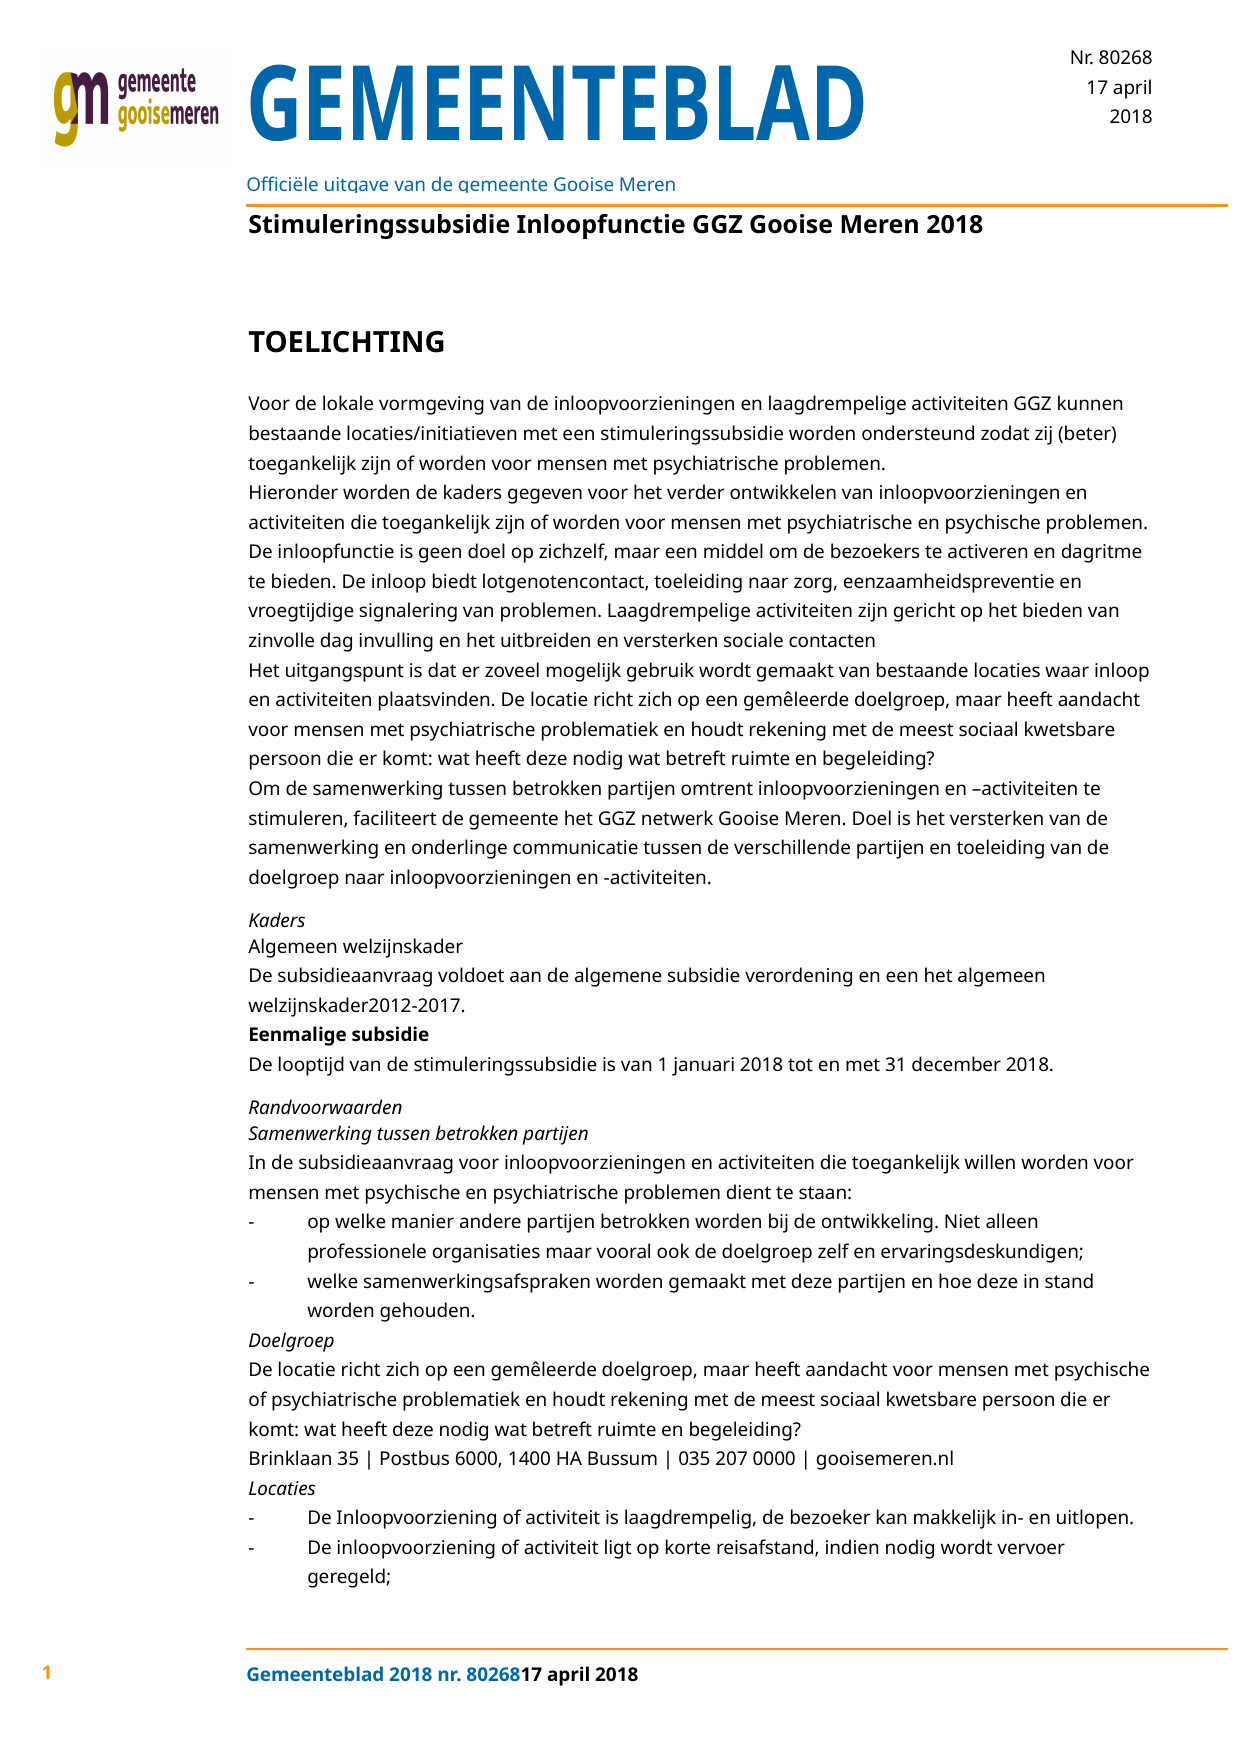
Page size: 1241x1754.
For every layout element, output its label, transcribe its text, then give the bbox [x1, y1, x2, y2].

text De locatie richt zich op een gemêleerde doelgroep, maar heeft aandacht voor mensen met psychische of psychiatrische problematiek en houdt rekening met de meest sociaal kwetsbare persoon die er komt: wat heeft deze nodig wat betreft ruimte en begeleiding? [248, 1357, 1152, 1442]
text Stimuleringssubsidie Inloopfunctie GGZ Gooise Meren 2018 [248, 207, 1152, 241]
list op welke manier andere partijen betrokken worden bij de ontwikkeling. Niet alleen professionele organisaties maar vooral ook de doelgroep zelf en ervaringsdeskundigen; [248, 1209, 1152, 1264]
list welke samenwerkingsafspraken worden gemaakt met deze partijen en hoe deze in stand worden gehouden. [248, 1268, 1152, 1323]
text Het uitgangspunt is dat er zoveel mogelijk gebruik wordt gemaakt van bestaande locaties waar inloop en activiteiten plaatsvinden. De locatie richt zich op een gemêleerde doelgroep, maar heeft aandacht voor mensen met psychiatrische problematiek en houdt rekening met de meest sociaal kwetsbare persoon die er komt: wat heeft deze nodig wat betreft ruimte en begeleiding? [248, 657, 1152, 771]
text Brinklaan 35 | Postbus 6000, 1400 HA Bussum | 035 207 0000 | gooisemeren.nl [248, 1445, 1152, 1471]
text Locaties [248, 1475, 1152, 1501]
text Kaders [248, 907, 1152, 933]
list De inloopvoorziening of activiteit ligt op korte reisafstand, indien nodig wordt vervoer geregeld; [248, 1534, 1152, 1589]
text De looptijd van de stimuleringssubsidie is van 1 januari 2018 tot en met 31 december 2018. [248, 1051, 1152, 1077]
text Doelgroep [248, 1327, 1152, 1353]
text Voor de lokale vormgeving van de inloopvoorzieningen en laagdrempelige activiteiten GGZ kunnen bestaande locaties/initiatieven met een stimuleringssubsidie worden ondersteund zodat zij (beter) toegankelijk zijn of worden voor mensen met psychiatrische problemen. [248, 391, 1152, 476]
text Samenwerking tussen betrokken partijen [248, 1120, 1152, 1146]
text De subsidieaanvraag voldoet aan de algemene subsidie verordening en een het algemeen welzijnskader2012-2017. [248, 962, 1152, 1018]
text Eenmalige subsidie [248, 1022, 1152, 1047]
picture [41, 47, 231, 172]
text Om de samenwerking tussen betrokken partijen omtrent inloopvoorzieningen en –activiteiten te stimuleren, faciliteert de gemeente het GGZ netwerk Gooise Meren. Doel is het versterken van de samenwerking en onderlinge communicatie tussen de verschillende partijen en toeleiding van de doelgroep naar inloopvoorzieningen en -activiteiten. [248, 775, 1152, 890]
text Algemeen welzijnskader [248, 933, 1152, 958]
text Hieronder worden de kaders gegeven voor het verder ontwikkelen van inloopvoorzieningen en activiteiten die toegankelijk zijn of worden voor mensen met psychiatrische en psychische problemen. De inloopfunctie is geen doel op zichzelf, maar een middel om de bezoekers te activeren en dagritme te bieden. De inloop biedt lotgenotencontact, toeleiding naar zorg, eenzaamheidspreventie en vroegtijdige signalering van problemen. Laagdrempelige activiteiten zijn gericht op het bieden van zinvolle dag invulling en het uitbreiden en versterken sociale contacten [248, 479, 1152, 653]
text In de subsidieaanvraag voor inloopvoorzieningen en activiteiten die toegankelijk willen worden voor mensen met psychische en psychiatrische problemen dient te staan: [248, 1149, 1152, 1205]
list De Inloopvoorziening of activiteit is laagdrempelig, de bezoeker kan makkelijk in- en uitlopen. [248, 1504, 1152, 1530]
text Randvoorwaarden [248, 1094, 1152, 1120]
text TOELICHTING [248, 322, 1152, 361]
